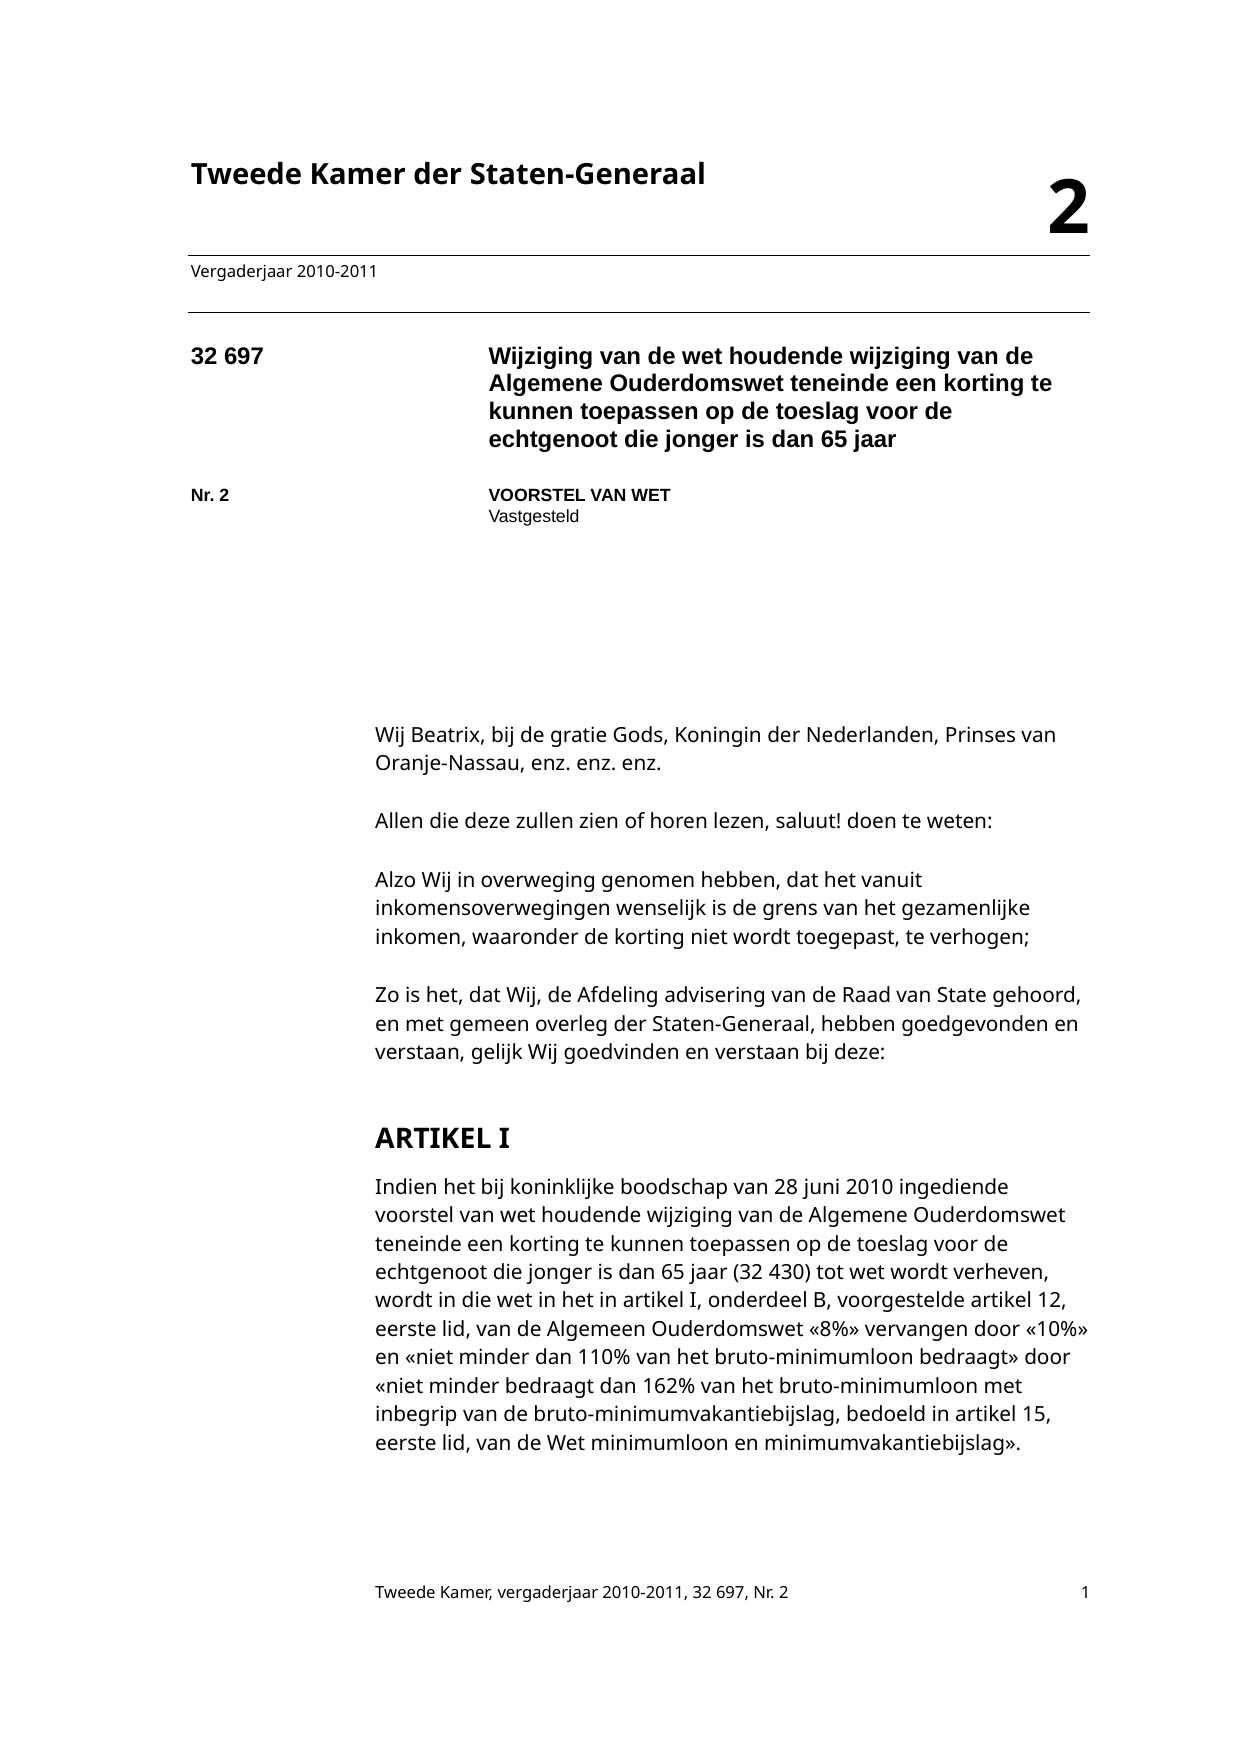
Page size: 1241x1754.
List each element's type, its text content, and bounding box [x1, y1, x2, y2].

table_header Tweede Kamer der Staten-Generaal [188, 150, 909, 255]
text Wij Beatrix, bij de gratie Gods, Koningin der Nederlanden, Prinses van Oranje-Nassau, enz. enz. enz. [375, 720, 1090, 777]
table_cell Wijziging van de wet houdende wijziging van de Algemene Ouderdomswet teneinde een korting te kunnen toepassen op de toeslag voor de echtgenoot die jonger is dan 65 jaar [485, 339, 1090, 482]
table_cell [485, 256, 1090, 312]
table_cell [485, 313, 1090, 339]
text Allen die deze zullen zien of horen lezen, saluut! doen te weten: [375, 807, 1090, 835]
table_cell Nr. 2 [188, 482, 485, 601]
table_cell 32 697 [188, 339, 485, 482]
text Alzo Wij in overweging genomen hebben, dat het vanuit inkomensoverwegingen wenselijk is de grens van het gezamenlijke inkomen, waaronder de korting niet wordt toegepast, te verhogen; [375, 865, 1090, 950]
text Indien het bij koninklijke boodschap van 28 juni 2010 ingediende voorstel van wet houdende wijziging van de Algemene Ouderdomswet teneinde een korting te kunnen toepassen op de toeslag voor de echtgenoot die jonger is dan 65 jaar (32 430) tot wet wordt verheven, wordt in die wet in het in artikel I, onderdeel B, voorgestelde artikel 12, eerste lid, van de Algemeen Ouderdomswet «8%» vervangen door «10%» en «niet minder dan 110% van het bruto-minimumloon bedraagt» door «niet minder bedraagt dan 162% van het bruto-minimumloon met inbegrip van de bruto-minimumvakantiebijslag, bedoeld in artikel 15, eerste lid, van de Wet minimumloon en minimumvakantiebijslag». [375, 1172, 1090, 1456]
subtitle ARTIKEL I [375, 1118, 1090, 1157]
table_cell [188, 313, 485, 339]
table_cell Vergaderjaar 2010-2011 [188, 256, 485, 312]
table_header 2 [910, 150, 1090, 255]
table_cell VOORSTEL VAN WET Vastgesteld [485, 482, 1090, 601]
text Zo is het, dat Wij, de Afdeling advisering van de Raad van State gehoord, en met gemeen overleg der Staten-Generaal, hebben goedgevonden en verstaan, gelijk Wij goedvinden en verstaan bij deze: [375, 980, 1090, 1066]
